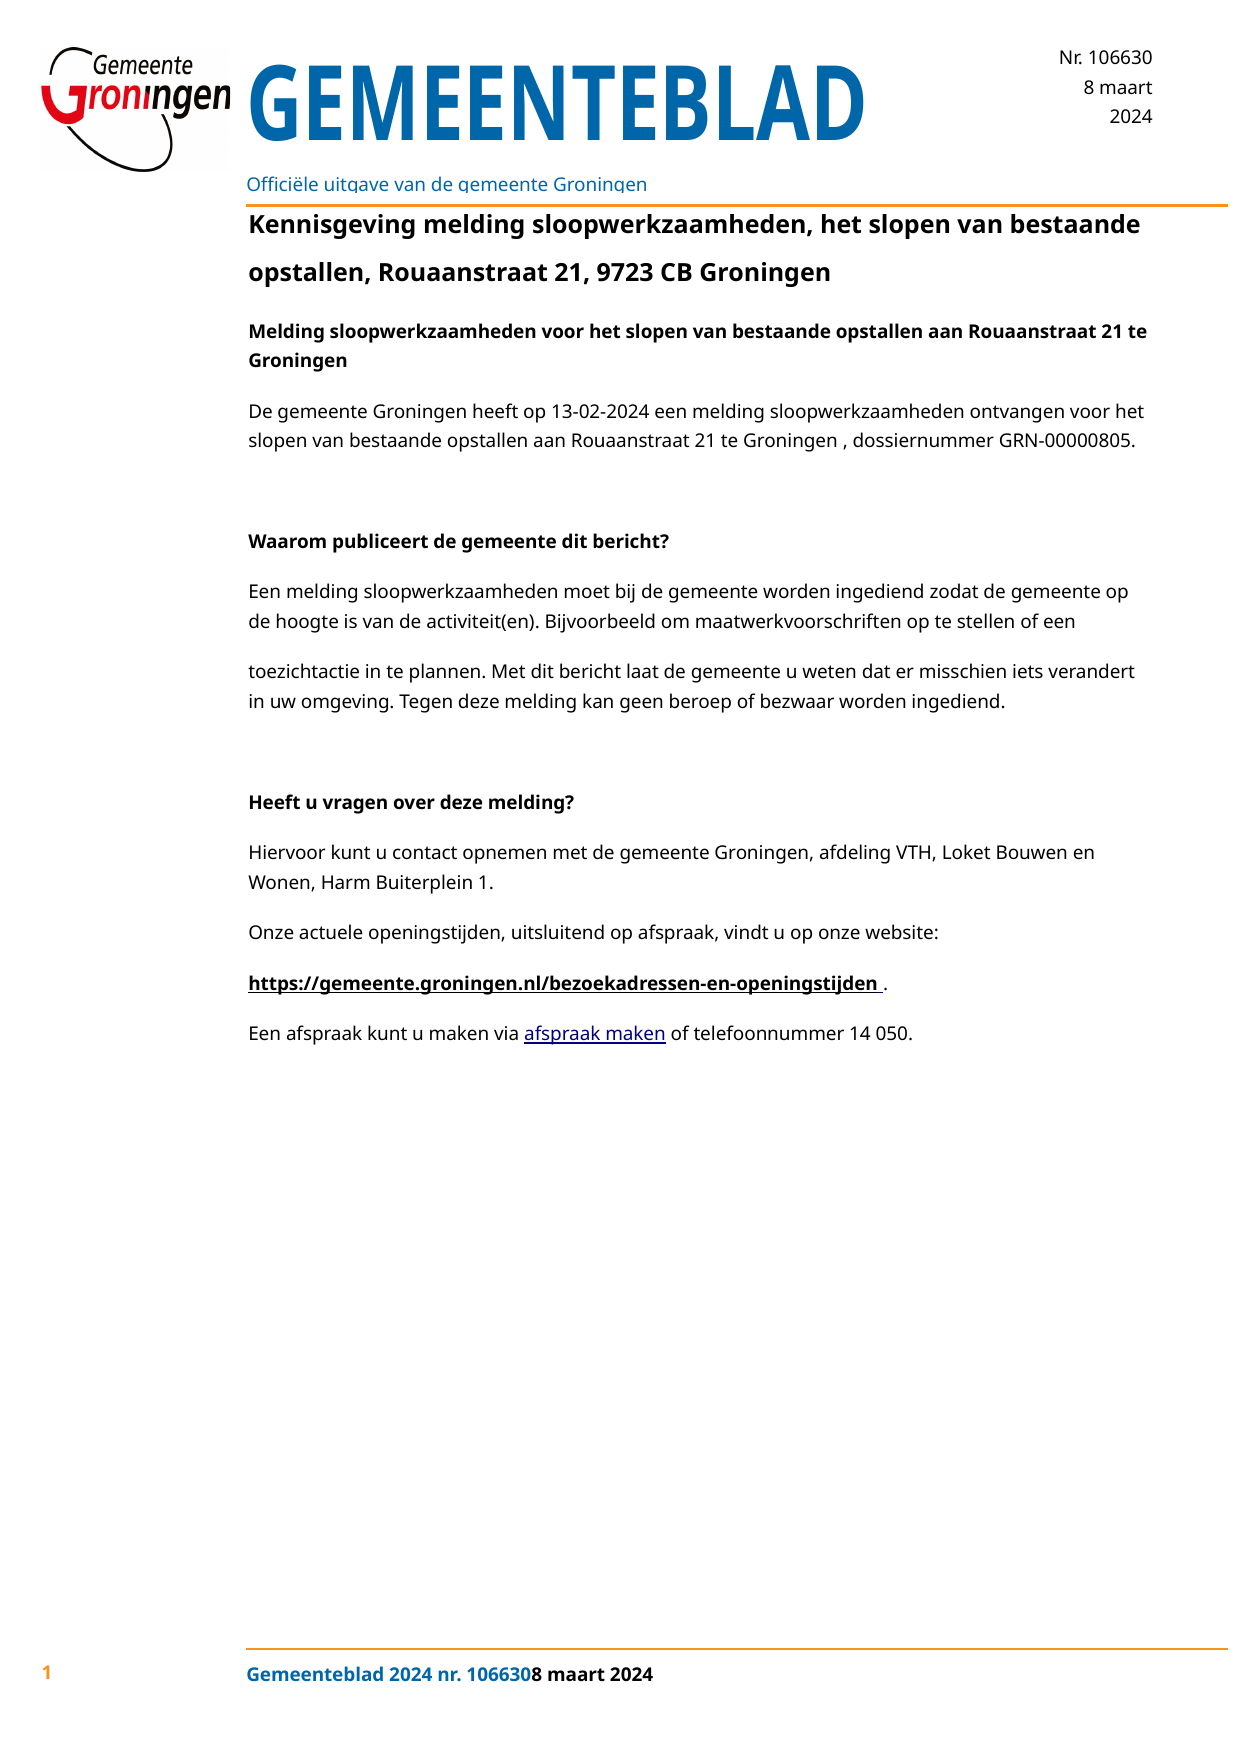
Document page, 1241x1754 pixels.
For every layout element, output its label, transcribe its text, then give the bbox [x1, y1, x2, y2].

text Een melding sloopwerkzaamheden moet bij de gemeente worden ingediend zodat de gemeente op de hoogte is van de activiteit(en). Bijvoorbeeld om maatwerkvoorschriften op te stellen of een [248, 579, 1152, 634]
text toezichtactie in te plannen. Met dit bericht laat de gemeente u weten dat er misschien iets verandert in uw omgeving. Tegen deze melding kan geen beroep of bezwaar worden ingediend. [248, 659, 1152, 714]
text Hiervoor kunt u contact opnemen met de gemeente Groningen, afdeling VTH, Loket Bouwen en Wonen, Harm Buiterplein 1. [248, 839, 1152, 895]
text Heeft u vragen over deze melding? [248, 789, 1152, 815]
text https://gemeente.groningen.nl/bezoekadressen-en-openingstijden . [248, 970, 1152, 996]
text De gemeente Groningen heeft op 13-02-2024 een melding sloopwerkzaamheden ontvangen voor het slopen van bestaande opstallen aan Rouaanstraat 21 te Groningen , dossiernummer GRN-00000805. [248, 398, 1152, 453]
text Onze actuele openingstijden, uitsluitend op afspraak, vindt u op onze website: [248, 919, 1152, 945]
text Kennisgeving melding sloopwerkzaamheden, het slopen van bestaande opstallen, Rouaanstraat 21, 9723 CB Groningen [248, 207, 1152, 288]
text Melding sloopwerkzaamheden voor het slopen van bestaande opstallen aan Rouaanstraat 21 te Groningen [248, 318, 1152, 373]
text Een afspraak kunt u maken via afspraak maken of telefoonnummer 14 050. [248, 1020, 1152, 1046]
text Waarom publiceert de gemeente dit bericht? [248, 528, 1152, 554]
picture [41, 47, 231, 172]
